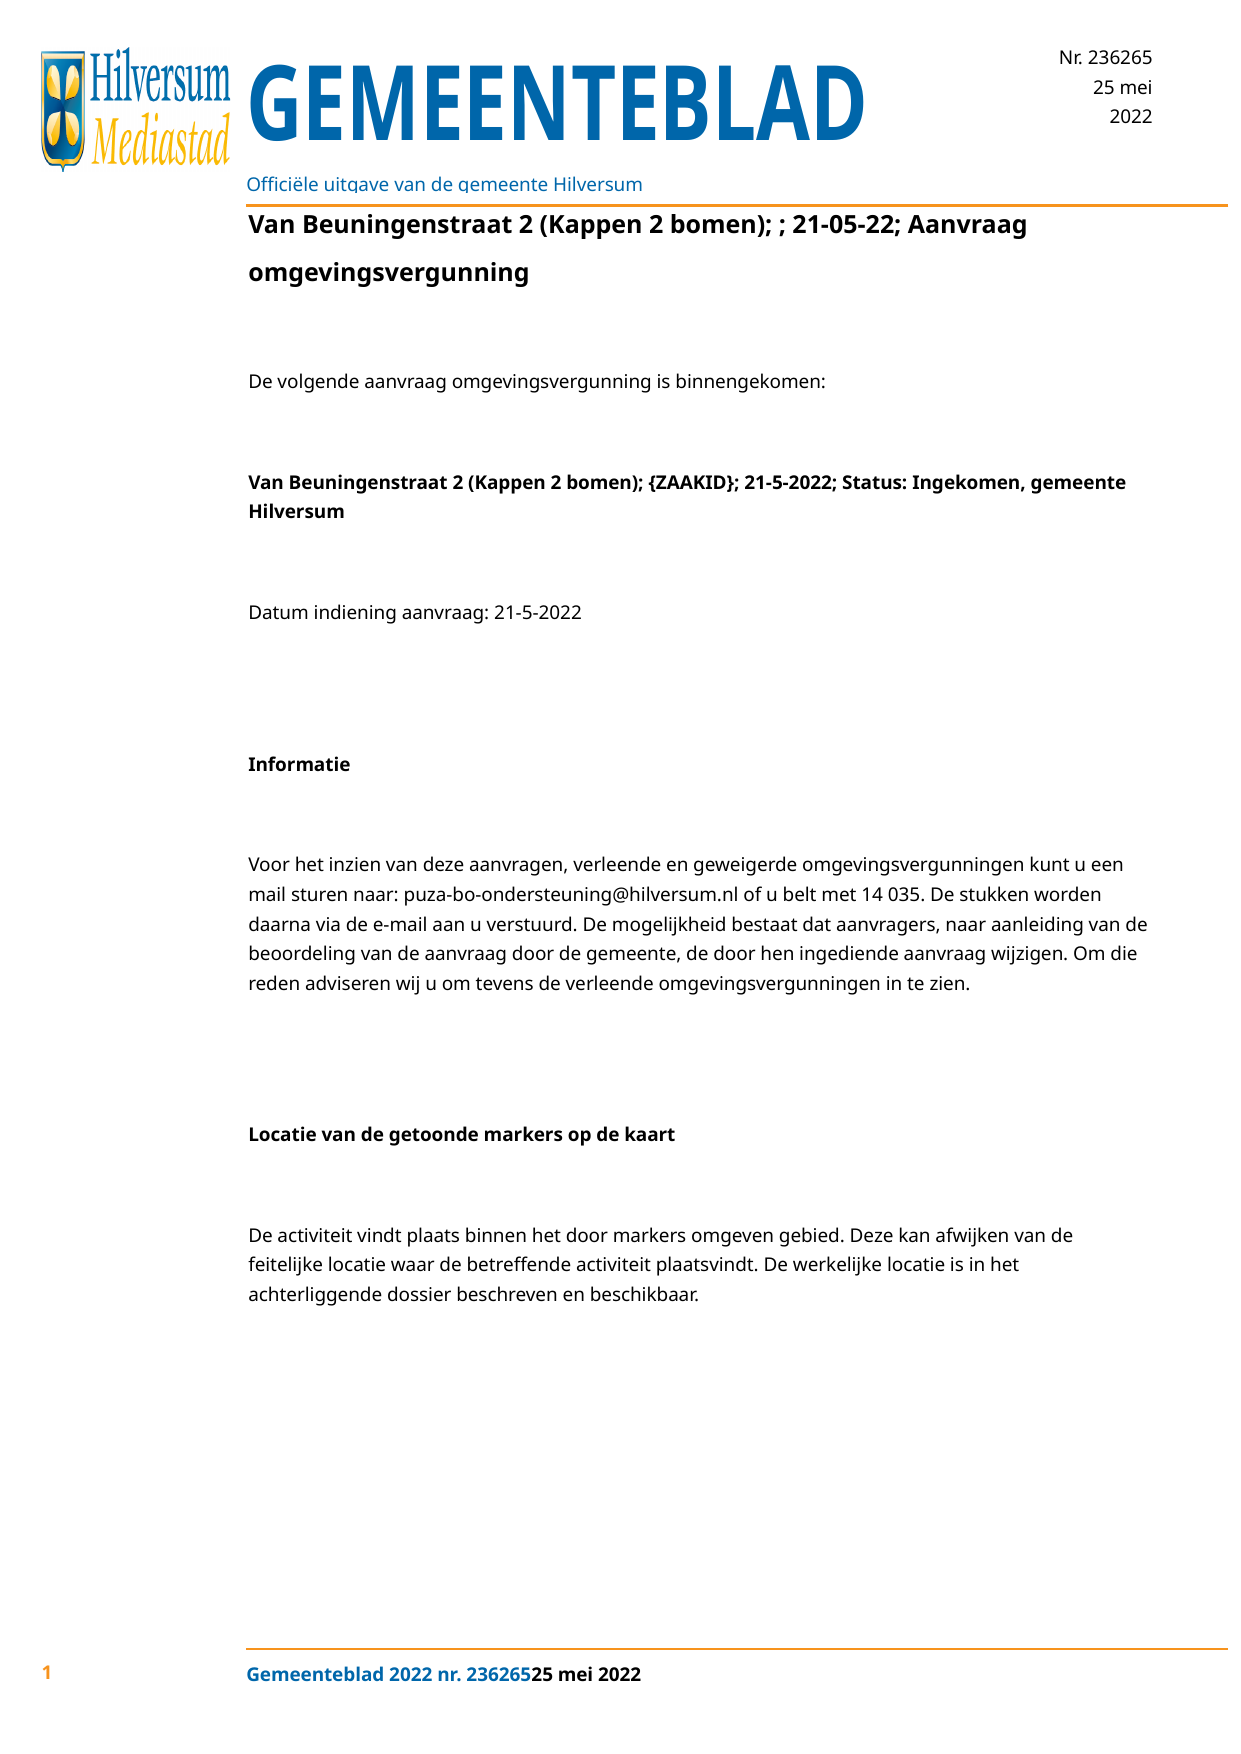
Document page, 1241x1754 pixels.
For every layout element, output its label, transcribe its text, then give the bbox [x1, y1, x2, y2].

text Van Beuningenstraat 2 (Kappen 2 bomen); ; 21-05-22; Aanvraag omgevingsvergunning [248, 207, 1152, 288]
text Informatie [248, 751, 1152, 777]
picture [41, 47, 231, 172]
text De volgende aanvraag omgevingsvergunning is binnengekomen: [248, 368, 1152, 394]
text Voor het inzien van deze aanvragen, verleende en geweigerde omgevingsvergunningen kunt u een mail sturen naar: puza-bo-ondersteuning@hilversum.nl of u belt met 14 035. De stukken worden daarna via de e-mail aan u verstuurd. De mogelijkheid bestaat dat aanvragers, naar aanleiding van de beoordeling van de aanvraag door de gemeente, de door hen ingediende aanvraag wijzigen. Om die reden adviseren wij u om tevens de verleende omgevingsvergunningen in te zien. [248, 852, 1152, 996]
text Van Beuningenstraat 2 (Kappen 2 bomen); {ZAAKID}; 21-5-2022; Status: Ingekomen, gemeente Hilversum [248, 469, 1152, 524]
text Locatie van de getoonde markers op de kaart [248, 1121, 1152, 1147]
text De activiteit vindt plaats binnen het door markers omgeven gebied. Deze kan afwijken van de feitelijke locatie waar de betreffende activiteit plaatsvindt. De werkelijke locatie is in het achterliggende dossier beschreven en beschikbaar. [248, 1222, 1152, 1307]
text Datum indiening aanvraag: 21-5-2022 [248, 599, 1152, 625]
